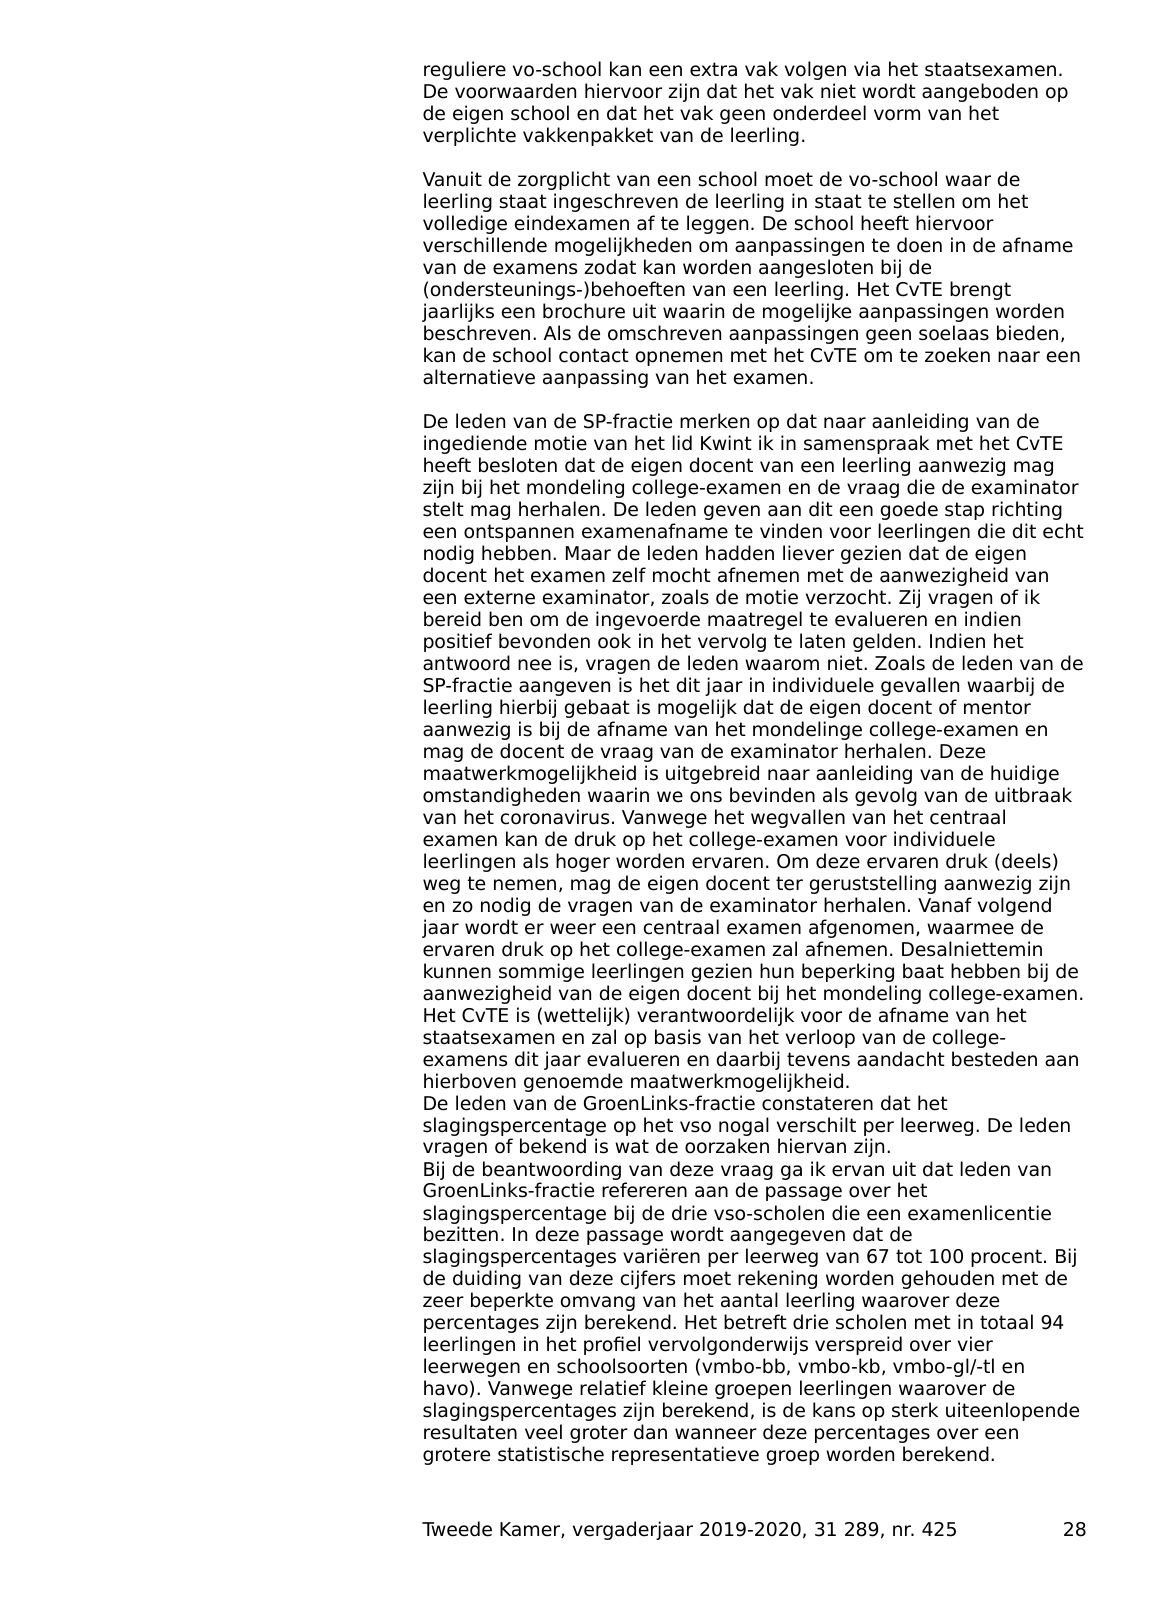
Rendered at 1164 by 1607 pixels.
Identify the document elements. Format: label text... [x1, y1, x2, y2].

text Bij de beantwoording van deze vraag ga ik ervan uit dat leden van GroenLinks-fractie refereren aan de passage over het slagingspercentage bij de drie vso-scholen die een examenlicentie bezitten. In deze passage wordt aangegeven dat de slagingspercentages variëren per leerweg van 67 tot 100 procent. Bij de duiding van deze cijfers moet rekening worden gehouden met de zeer beperkte omvang van het aantal leerling waarover deze percentages zijn berekend. Het betreft drie scholen met in totaal 94 leerlingen in het profiel vervolgonderwijs verspreid over vier leerwegen en schoolsoorten (vmbo-bb, vmbo-kb, vmbo-gl/-tl en havo). Vanwege relatief kleine groepen leerlingen waarover de slagingspercentages zijn berekend, is de kans op sterk uiteenlopende resultaten veel groter dan wanneer deze percentages over een grotere statistische representatieve groep worden berekend. [422, 1158, 1087, 1466]
text reguliere vo-school kan een extra vak volgen via het staatsexamen. De voorwaarden hiervoor zijn dat het vak niet wordt aangeboden op de eigen school en dat het vak geen onderdeel vorm van het verplichte vakkenpakket van de leerling. [422, 59, 1087, 147]
text De leden van de SP-fractie merken op dat naar aanleiding van de ingediende motie van het lid Kwint ik in samenspraak met het CvTE heeft besloten dat de eigen docent van een leerling aanwezig mag zijn bij het mondeling college-examen en de vraag die de examinator stelt mag herhalen. De leden geven aan dit een goede stap richting een ontspannen examenafname te vinden voor leerlingen die dit echt nodig hebben. Maar de leden hadden liever gezien dat de eigen docent het examen zelf mocht afnemen met de aanwezigheid van een externe examinator, zoals de motie verzocht. Zij vragen of ik bereid ben om de ingevoerde maatregel te evalueren en indien positief bevonden ook in het vervolg te laten gelden. Indien het antwoord nee is, vragen de leden waarom niet. Zoals de leden van de SP-fractie aangeven is het dit jaar in individuele gevallen waarbij de leerling hierbij gebaat is mogelijk dat de eigen docent of mentor aanwezig is bij de afname van het mondelinge college-examen en mag de docent de vraag van de examinator herhalen. Deze maatwerkmogelijkheid is uitgebreid naar aanleiding van de huidige omstandigheden waarin we ons bevinden als gevolg van de uitbraak van het coronavirus. Vanwege het wegvallen van het centraal examen kan de druk op het college-examen voor individuele leerlingen als hoger worden ervaren. Om deze ervaren druk (deels) weg te nemen, mag de eigen docent ter geruststelling aanwezig zijn en zo nodig de vragen van de examinator herhalen. Vanaf volgend jaar wordt er weer een centraal examen afgenomen, waarmee de ervaren druk op het college-examen zal afnemen. Desalniettemin kunnen sommige leerlingen gezien hun beperking baat hebben bij de aanwezigheid van de eigen docent bij het mondeling college-examen. Het CvTE is (wettelijk) verantwoordelijk voor de afname van het staatsexamen en zal op basis van het verloop van de college-examens dit jaar evalueren en daarbij tevens aandacht besteden aan hierboven genoemde maatwerkmogelijkheid. [422, 411, 1087, 1092]
text De leden van de GroenLinks-fractie constateren dat het slagingspercentage op het vso nogal verschilt per leerweg. De leden vragen of bekend is wat de oorzaken hiervan zijn. [422, 1092, 1087, 1158]
text Vanuit de zorgplicht van een school moet de vo-school waar de leerling staat ingeschreven de leerling in staat te stellen om het volledige eindexamen af te leggen. De school heeft hiervoor verschillende mogelijkheden om aanpassingen te doen in de afname van de examens zodat kan worden aangesloten bij de (ondersteunings-)behoeften van een leerling. Het CvTE brengt jaarlijks een brochure uit waarin de mogelijke aanpassingen worden beschreven. Als de omschreven aanpassingen geen soelaas bieden, kan de school contact opnemen met het CvTE om te zoeken naar een alternatieve aanpassing van het examen. [422, 169, 1087, 389]
